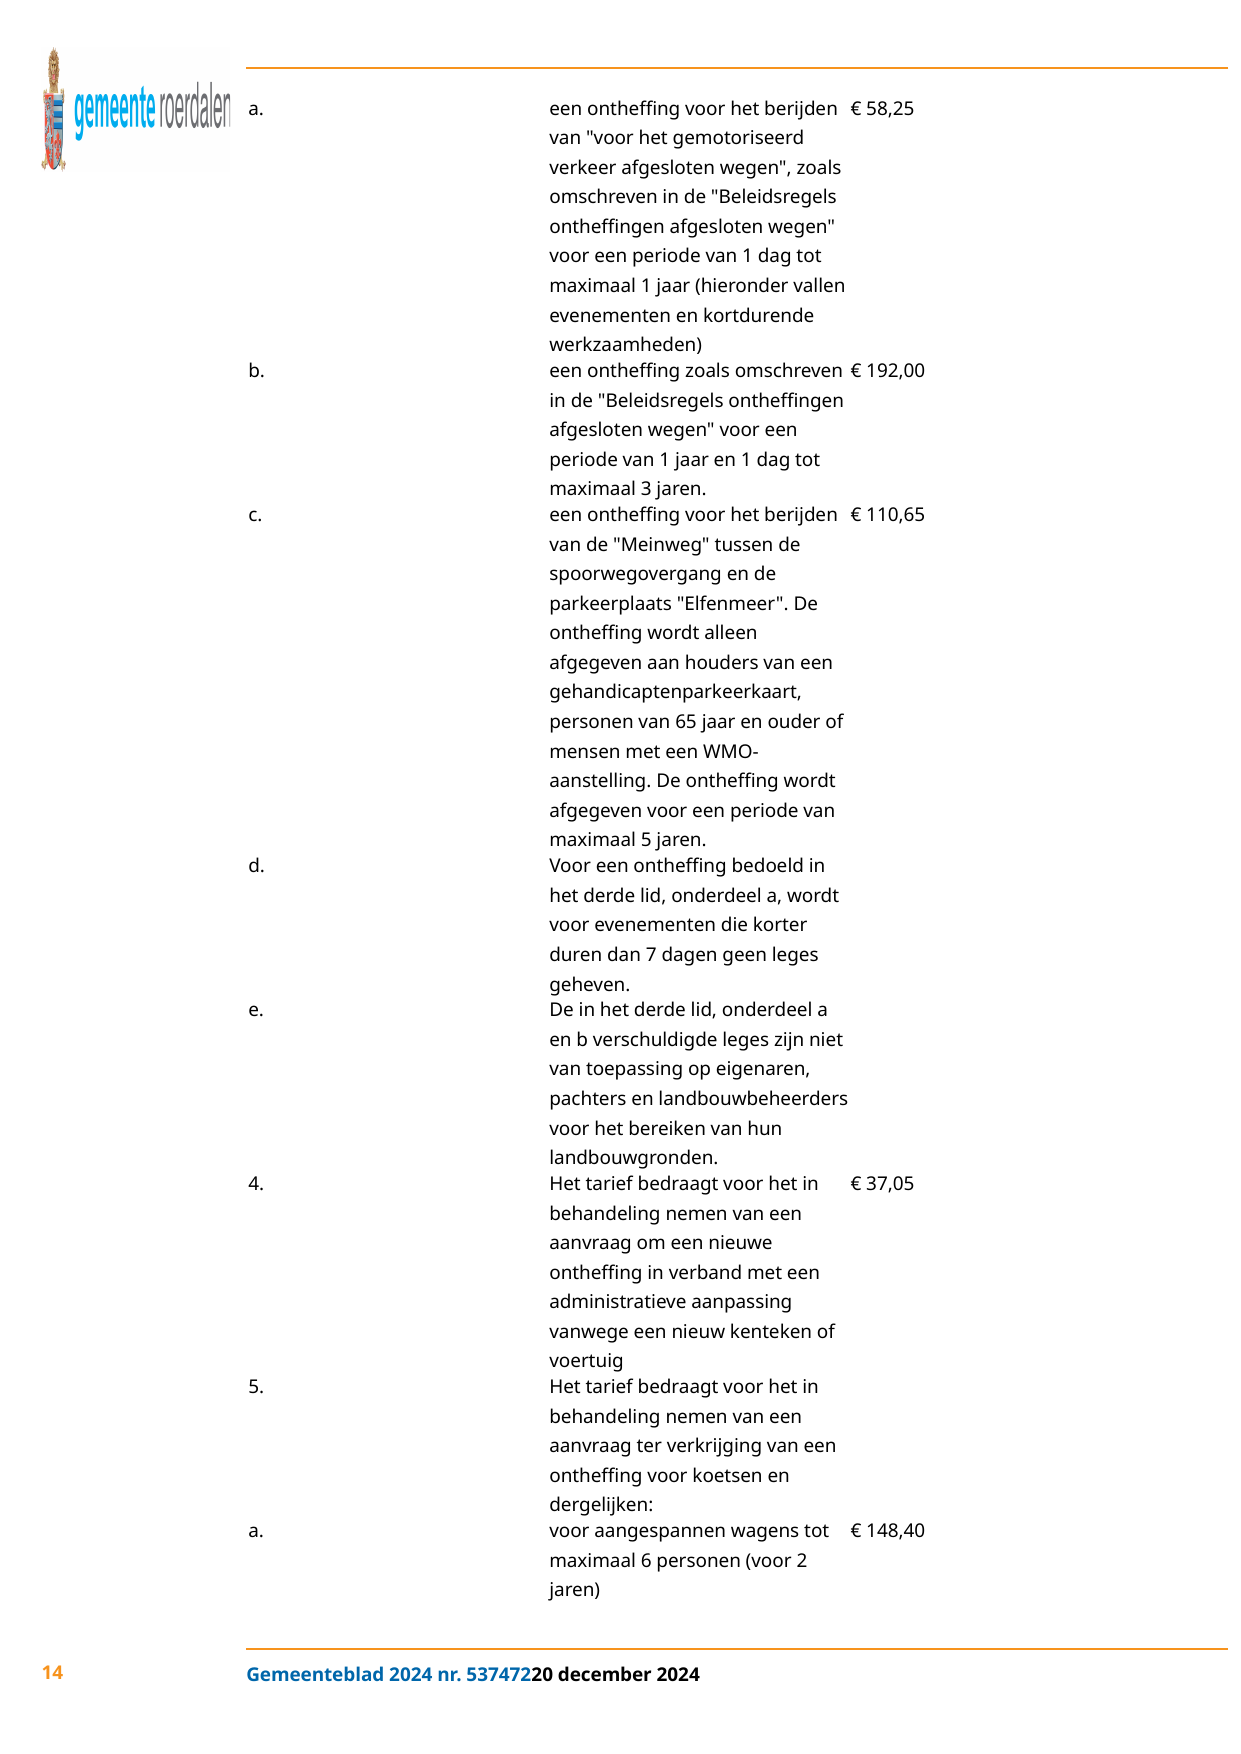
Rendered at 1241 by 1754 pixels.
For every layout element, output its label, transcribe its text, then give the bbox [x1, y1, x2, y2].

table_cell c. [248, 501, 549, 852]
table_cell [850, 853, 1152, 996]
table_cell € 37,05 [850, 1170, 1152, 1373]
table_cell voor aangespannen wagens tot maximaal 6 personen (voor 2 jaren) [549, 1518, 850, 1602]
table_cell € 110,65 [850, 501, 1152, 852]
table_cell een ontheffing voor het berijden van de "Meinweg" tussen de spoorwegovergang en de parkeerplaats "Elfenmeer". De ontheffing wordt alleen afgegeven aan houders van een gehandicaptenparkeerkaart, personen van 65 jaar en ouder of mensen met een WMO-aanstelling. De ontheffing wordt afgegeven voor een periode van maximaal 5 jaren. [549, 501, 850, 852]
table_cell 4. [248, 1170, 549, 1373]
table_cell Voor een ontheffing bedoeld in het derde lid, onderdeel a, wordt voor evenementen die korter duren dan 7 dagen geen leges geheven. [549, 853, 850, 996]
table_cell een ontheffing zoals omschreven in de "Beleidsregels ontheffingen afgesloten wegen" voor een periode van 1 jaar en 1 dag tot maximaal 3 jaren. [549, 357, 850, 501]
picture [41, 47, 231, 172]
table_cell 5. [248, 1373, 549, 1517]
table_cell b. [248, 357, 549, 501]
table_cell Het tarief bedraagt voor het in behandeling nemen van een aanvraag om een nieuwe ontheffing in verband met een administratieve aanpassing vanwege een nieuw kenteken of voertuig [549, 1170, 850, 1373]
table_cell e. [248, 996, 549, 1170]
table_cell Het tarief bedraagt voor het in behandeling nemen van een aanvraag ter verkrijging van een ontheffing voor koetsen en dergelijken: [549, 1373, 850, 1517]
table_cell a. [248, 1518, 549, 1602]
table_cell [850, 1373, 1152, 1517]
table_cell € 192,00 [850, 357, 1152, 501]
table_cell a. [248, 95, 549, 357]
table_cell d. [248, 853, 549, 996]
table_cell een ontheffing voor het berijden van "voor het gemotoriseerd verkeer afgesloten wegen", zoals omschreven in de "Beleidsregels ontheffingen afgesloten wegen" voor een periode van 1 dag tot maximaal 1 jaar (hieronder vallen evenementen en kortdurende werkzaamheden) [549, 95, 850, 357]
table_cell [850, 996, 1152, 1170]
table_cell € 148,40 [850, 1518, 1152, 1602]
table_cell De in het derde lid, onderdeel a en b verschuldigde leges zijn niet van toepassing op eigenaren, pachters en landbouwbeheerders voor het bereiken van hun landbouwgronden. [549, 996, 850, 1170]
table_cell € 58,25 [850, 95, 1152, 357]
